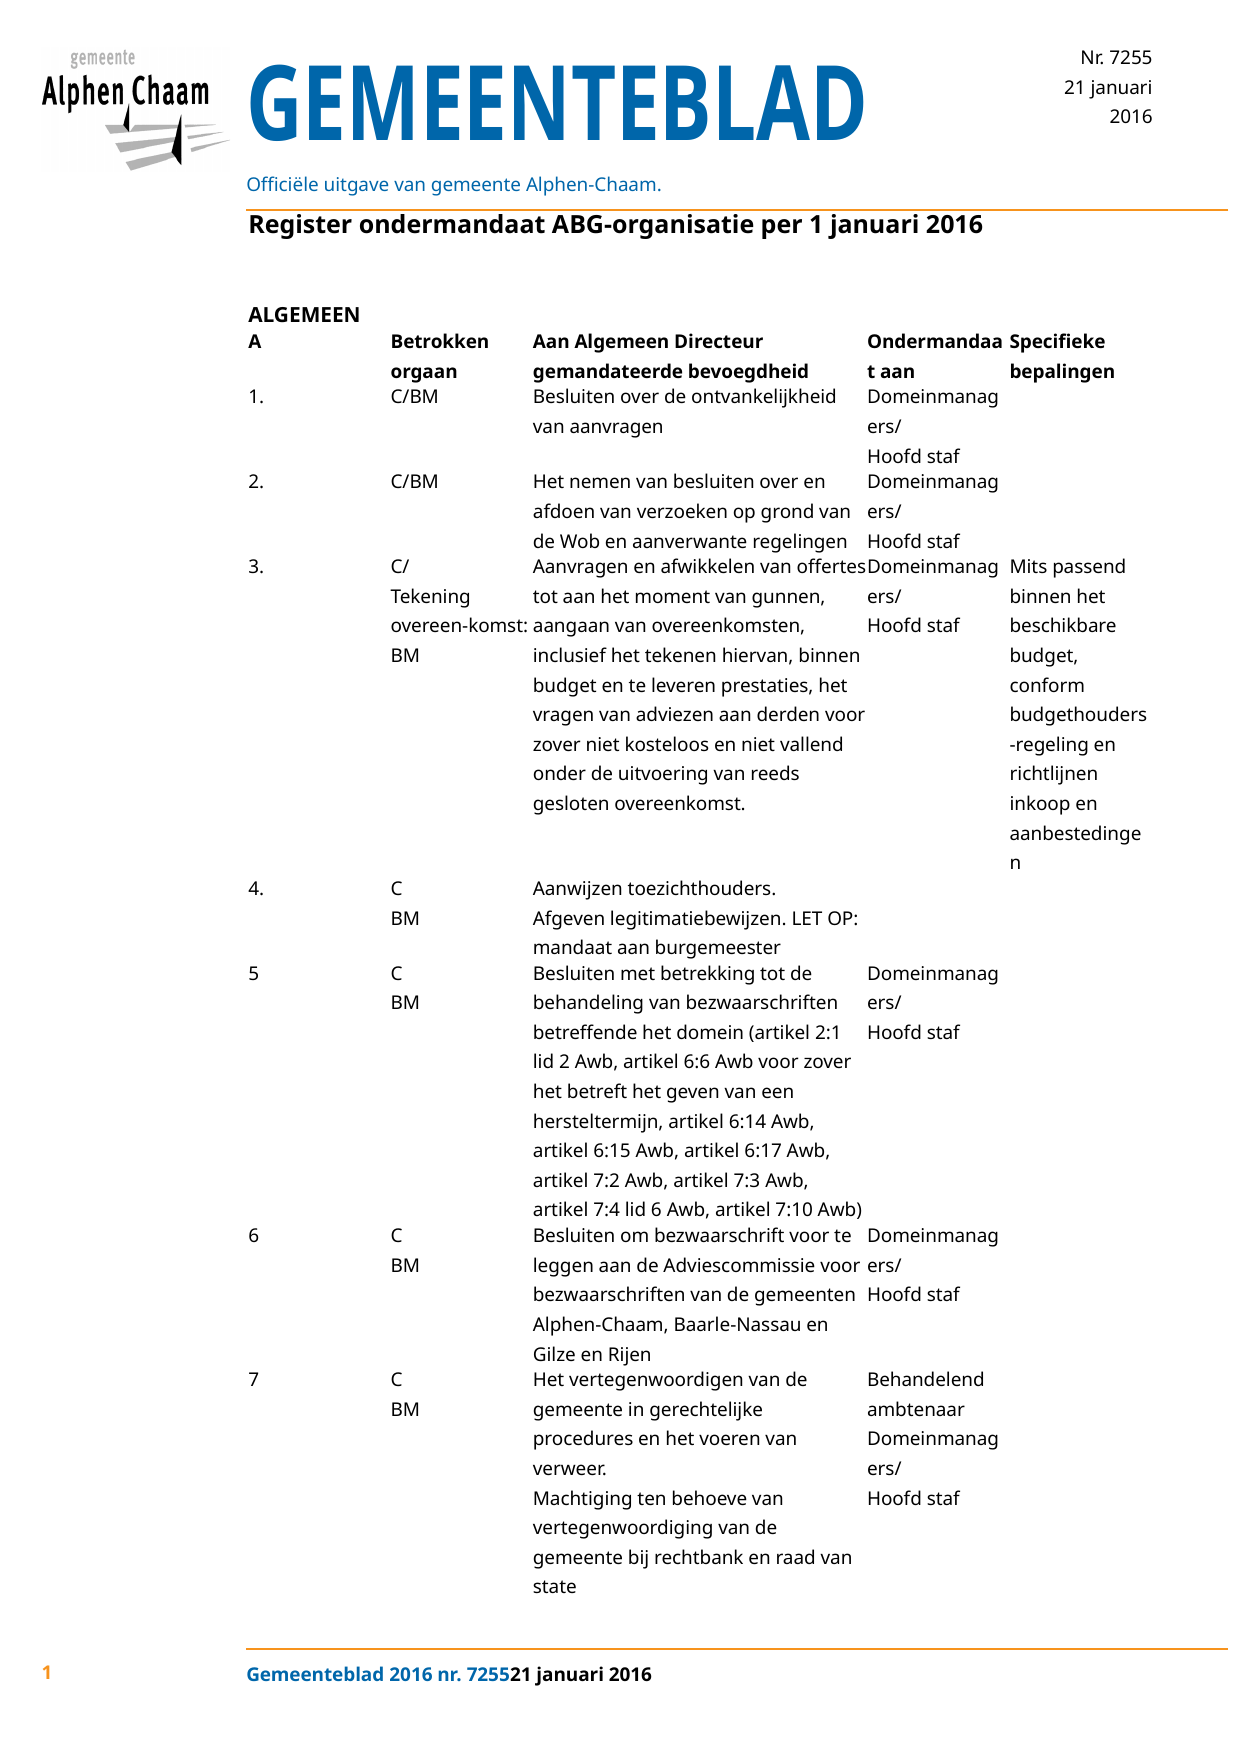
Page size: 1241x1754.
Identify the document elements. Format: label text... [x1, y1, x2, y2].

table_cell [1009, 384, 1152, 469]
table_cell 7 [248, 1366, 390, 1599]
table_cell Besluiten over de ontvankelijkheid van aanvragen [533, 384, 867, 469]
table_cell C BM [390, 1223, 533, 1366]
table_header Ondermandaat aan [867, 329, 1009, 384]
picture [41, 47, 231, 172]
table_header A [248, 329, 390, 384]
table_cell 5 [248, 960, 390, 1222]
table_cell Het nemen van besluiten over en afdoen van verzoeken op grond van de Wob en aanverwante regelingen [533, 469, 867, 553]
table_header Specifieke bepalingen [1009, 329, 1152, 384]
table_cell Domeinmanagers/ Hoofd staf [867, 1223, 1009, 1366]
table_cell Besluiten om bezwaarschrift voor te leggen aan de Adviescommissie voor bezwaarschriften van de gemeenten Alphen-Chaam, Baarle-Nassau en Gilze en Rijen [533, 1223, 867, 1366]
table_cell C/BM [390, 469, 533, 553]
table_cell Domeinmanagers/ Hoofd staf [867, 469, 1009, 553]
table_cell Behandelend ambtenaar Domeinmanagers/ Hoofd staf [867, 1366, 1009, 1599]
table_cell Mits passend binnen het beschikbare budget, conform budgethouders-regeling en richtlijnen inkoop en aanbestedingen [1009, 554, 1152, 875]
table_cell [1009, 875, 1152, 960]
table_cell 4. [248, 875, 390, 960]
table_cell [1009, 1223, 1152, 1366]
table_cell C/ Tekening overeen-komst: BM [390, 554, 533, 875]
table_cell Besluiten met betrekking tot de behandeling van bezwaarschriften betreffende het domein (artikel 2:1 lid 2 Awb, artikel 6:6 Awb voor zover het betreft het geven van een hersteltermijn, artikel 6:14 Awb, artikel 6:15 Awb, artikel 6:17 Awb, artikel 7:2 Awb, artikel 7:3 Awb, artikel 7:4 lid 6 Awb, artikel 7:10 Awb) [533, 960, 867, 1222]
table_cell [1009, 1366, 1152, 1599]
table_cell 3. [248, 554, 390, 875]
table_cell [1009, 469, 1152, 553]
table_cell 6 [248, 1223, 390, 1366]
table_cell C BM [390, 875, 533, 960]
table_cell Domeinmanagers/ Hoofd staf [867, 960, 1009, 1222]
table_header Betrokken orgaan [390, 329, 533, 384]
text Register ondermandaat ABG-organisatie per 1 januari 2016 [248, 211, 1152, 241]
table_header Aan Algemeen Directeur gemandateerde bevoegdheid [533, 329, 867, 384]
table_cell C/BM [390, 384, 533, 469]
table_cell C BM [390, 1366, 533, 1599]
table_cell [1009, 960, 1152, 1222]
table_cell Domeinmanagers/ Hoofd staf [867, 554, 1009, 875]
table_cell Aanvragen en afwikkelen van offertes tot aan het moment van gunnen, aangaan van overeenkomsten, inclusief het tekenen hiervan, binnen budget en te leveren prestaties, het vragen van adviezen aan derden voor zover niet kosteloos en niet vallend onder de uitvoering van reeds gesloten overeenkomst. [533, 554, 867, 875]
text ALGEMEEN [248, 300, 1152, 328]
table_cell 2. [248, 469, 390, 553]
table_cell [867, 875, 1009, 960]
table_cell 1. [248, 384, 390, 469]
table_cell Aanwijzen toezichthouders. Afgeven legitimatiebewijzen. LET OP: mandaat aan burgemeester [533, 875, 867, 960]
table_cell Domeinmanagers/ Hoofd staf [867, 384, 1009, 469]
table_cell C BM [390, 960, 533, 1222]
table_cell Het vertegenwoordigen van de gemeente in gerechtelijke procedures en het voeren van verweer. Machtiging ten behoeve van vertegenwoordiging van de gemeente bij rechtbank en raad van state [533, 1366, 867, 1599]
